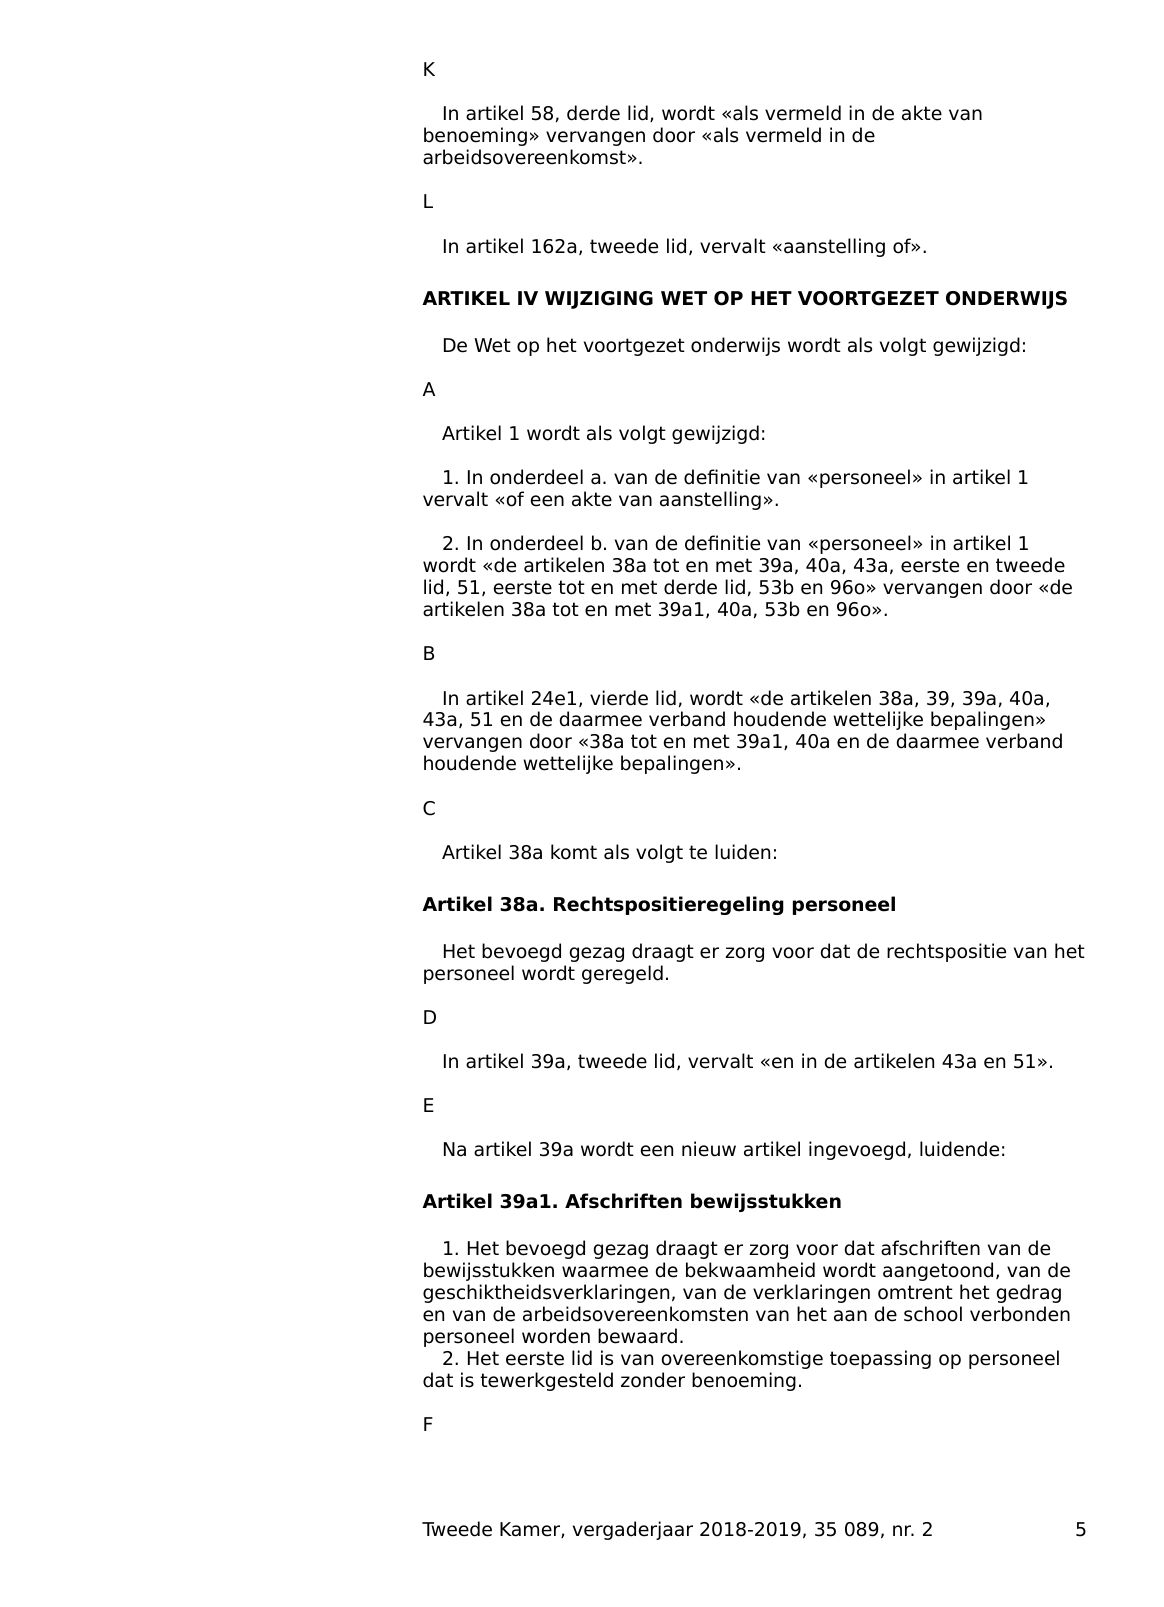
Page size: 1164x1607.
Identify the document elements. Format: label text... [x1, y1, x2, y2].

text E [422, 1095, 1087, 1117]
text In artikel 39a, tweede lid, vervalt «en in de artikelen 43a en 51». [422, 1051, 1087, 1073]
text A [422, 379, 1087, 401]
text Na artikel 39a wordt een nieuw artikel ingevoegd, luidende: [422, 1139, 1087, 1161]
subtitle Artikel 39a1. Afschriften bewijsstukken [422, 1191, 1087, 1213]
text Artikel 1 wordt als volgt gewijzigd: [422, 423, 1087, 445]
text 1. In onderdeel a. van de definitie van «personeel» in artikel 1 vervalt «of een akte van aanstelling». [422, 467, 1087, 511]
text In artikel 162a, tweede lid, vervalt «aanstelling of». [422, 236, 1087, 257]
text In artikel 24e1, vierde lid, wordt «de artikelen 38a, 39, 39a, 40a, 43a, 51 en de daarmee verband houdende wettelijke bepalingen» vervangen door «38a tot en met 39a1, 40a en de daarmee verband houdende wettelijke bepalingen». [422, 687, 1087, 775]
subtitle Artikel 38a. Rechtspositieregeling personeel [422, 894, 1087, 916]
subtitle ARTIKEL IV WIJZIGING WET OP HET VOORTGEZET ONDERWIJS [422, 287, 1087, 309]
text Het bevoegd gezag draagt er zorg voor dat de rechtspositie van het personeel wordt geregeld. [422, 941, 1087, 984]
text F [422, 1414, 1087, 1436]
text De Wet op het voortgezet onderwijs wordt als volgt gewijzigd: [422, 334, 1087, 356]
text C [422, 797, 1087, 819]
text B [422, 643, 1087, 665]
text In artikel 58, derde lid, wordt «als vermeld in de akte van benoeming» vervangen door «als vermeld in de arbeidsovereenkomst». [422, 103, 1087, 169]
text 1. Het bevoegd gezag draagt er zorg voor dat afschriften van de bewijsstukken waarmee de bekwaamheid wordt aangetoond, van de geschiktheidsverklaringen, van de verklaringen omtrent het gedrag en van de arbeidsovereenkomsten van het aan de school verbonden personeel worden bewaard. [422, 1238, 1087, 1348]
text 2. In onderdeel b. van de definitie van «personeel» in artikel 1 wordt «de artikelen 38a tot en met 39a, 40a, 43a, eerste en tweede lid, 51, eerste tot en met derde lid, 53b en 96o» vervangen door «de artikelen 38a tot en met 39a1, 40a, 53b en 96o». [422, 533, 1087, 621]
text Artikel 38a komt als volgt te luiden: [422, 842, 1087, 864]
text K [422, 59, 1087, 81]
text L [422, 191, 1087, 213]
text D [422, 1007, 1087, 1029]
text 2. Het eerste lid is van overeenkomstige toepassing op personeel dat is tewerkgesteld zonder benoeming. [422, 1348, 1087, 1392]
